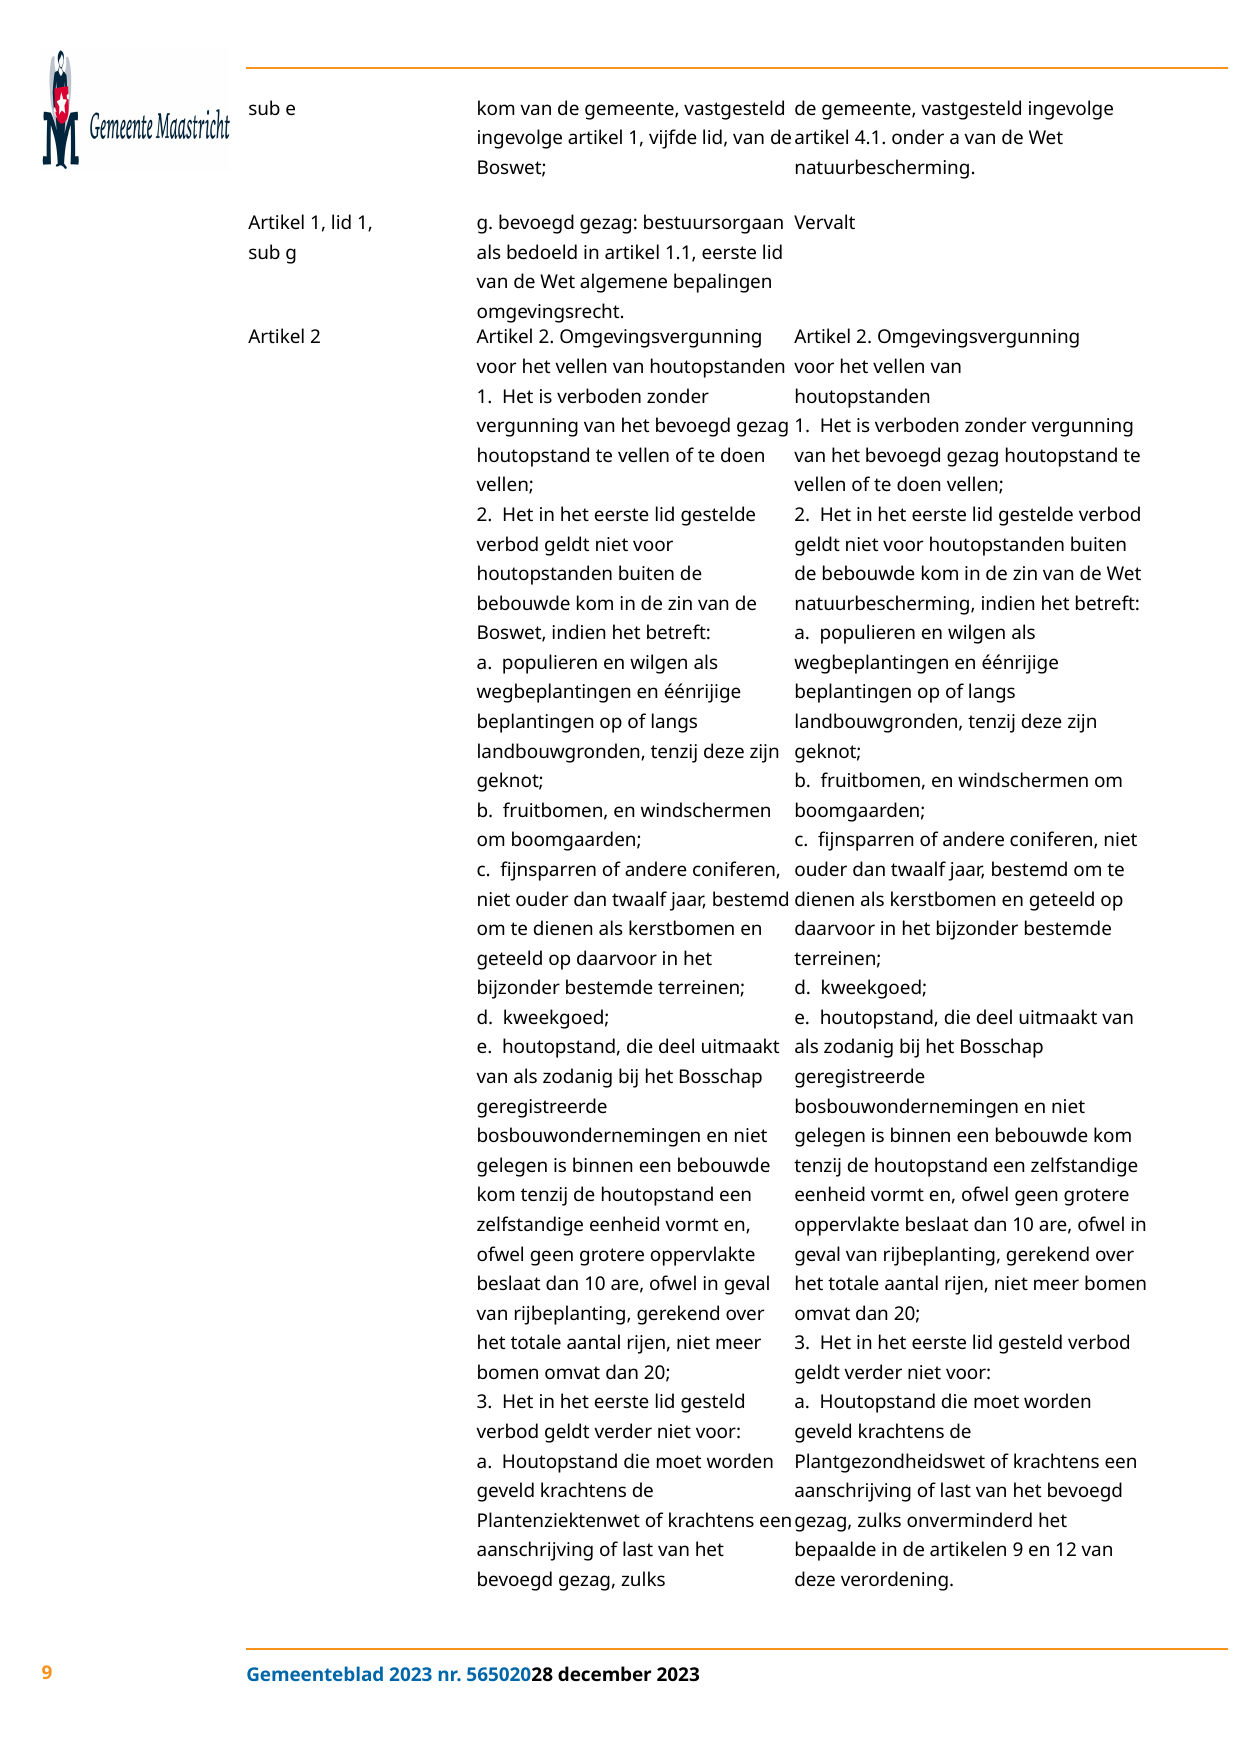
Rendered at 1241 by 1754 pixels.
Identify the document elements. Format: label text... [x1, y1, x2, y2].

table_cell de gemeente, vastgesteld ingevolge artikel 4.1. onder a van de Wet natuurbescherming. [794, 95, 1152, 209]
picture [41, 47, 231, 172]
table_cell sub e [248, 95, 476, 209]
table_cell Artikel 1, lid 1, sub g [248, 209, 476, 324]
table_cell Artikel 2. Omgevingsvergunning voor het vellen van houtopstanden 1. Het is verboden zonder vergunning van het bevoegd gezag houtopstand te vellen of te doen vellen; 2. Het in het eerste lid gestelde verbod geldt niet voor houtopstanden buiten de bebouwde kom in de zin van de Boswet, indien het betreft: a. populieren en wilgen als wegbeplantingen en éénrijige beplantingen op of langs landbouwgronden, tenzij deze zijn geknot; b. fruitbomen, en windschermen om boomgaarden; c. fijnsparren of andere coniferen, niet ouder dan twaalf jaar, bestemd om te dienen als kerstbomen en geteeld op daarvoor in het bijzonder bestemde terreinen; d. kweekgoed; e. houtopstand, die deel uitmaakt van als zodanig bij het Bosschap geregistreerde bosbouwondernemingen en niet gelegen is binnen een bebouwde kom tenzij de houtopstand een zelfstandige eenheid vormt en, ofwel geen grotere oppervlakte beslaat dan 10 are, ofwel in geval van rijbeplanting, gerekend over het totale aantal rijen, niet meer bomen omvat dan 20; 3. Het in het eerste lid gesteld verbod geldt verder niet voor: a. Houtopstand die moet worden geveld krachtens de Plantenziektenwet of krachtens een aanschrijving of last van het bevoegd gezag, zulks [476, 324, 794, 1592]
table_cell kom van de gemeente, vastgesteld ingevolge artikel 1, vijfde lid, van de Boswet; [476, 95, 794, 209]
table_cell Artikel 2 [248, 324, 476, 1592]
table_cell g. bevoegd gezag: bestuursorgaan als bedoeld in artikel 1.1, eerste lid van de Wet algemene bepalingen omgevingsrecht. [476, 209, 794, 324]
table_cell Artikel 2. Omgevingsvergunning voor het vellen van houtopstanden 1. Het is verboden zonder vergunning van het bevoegd gezag houtopstand te vellen of te doen vellen; 2. Het in het eerste lid gestelde verbod geldt niet voor houtopstanden buiten de bebouwde kom in de zin van de Wet natuurbescherming, indien het betreft: a. populieren en wilgen als wegbeplantingen en éénrijige beplantingen op of langs landbouwgronden, tenzij deze zijn geknot; b. fruitbomen, en windschermen om boomgaarden; c. fijnsparren of andere coniferen, niet ouder dan twaalf jaar, bestemd om te dienen als kerstbomen en geteeld op daarvoor in het bijzonder bestemde terreinen; d. kweekgoed; e. houtopstand, die deel uitmaakt van als zodanig bij het Bosschap geregistreerde bosbouwondernemingen en niet gelegen is binnen een bebouwde kom tenzij de houtopstand een zelfstandige eenheid vormt en, ofwel geen grotere oppervlakte beslaat dan 10 are, ofwel in geval van rijbeplanting, gerekend over het totale aantal rijen, niet meer bomen omvat dan 20; 3. Het in het eerste lid gesteld verbod geldt verder niet voor: a. Houtopstand die moet worden geveld krachtens de Plantgezondheidswet of krachtens een aanschrijving of last van het bevoegd gezag, zulks onverminderd het bepaalde in de artikelen 9 en 12 van deze verordening. [794, 324, 1152, 1592]
table_cell Vervalt [794, 209, 1152, 324]
